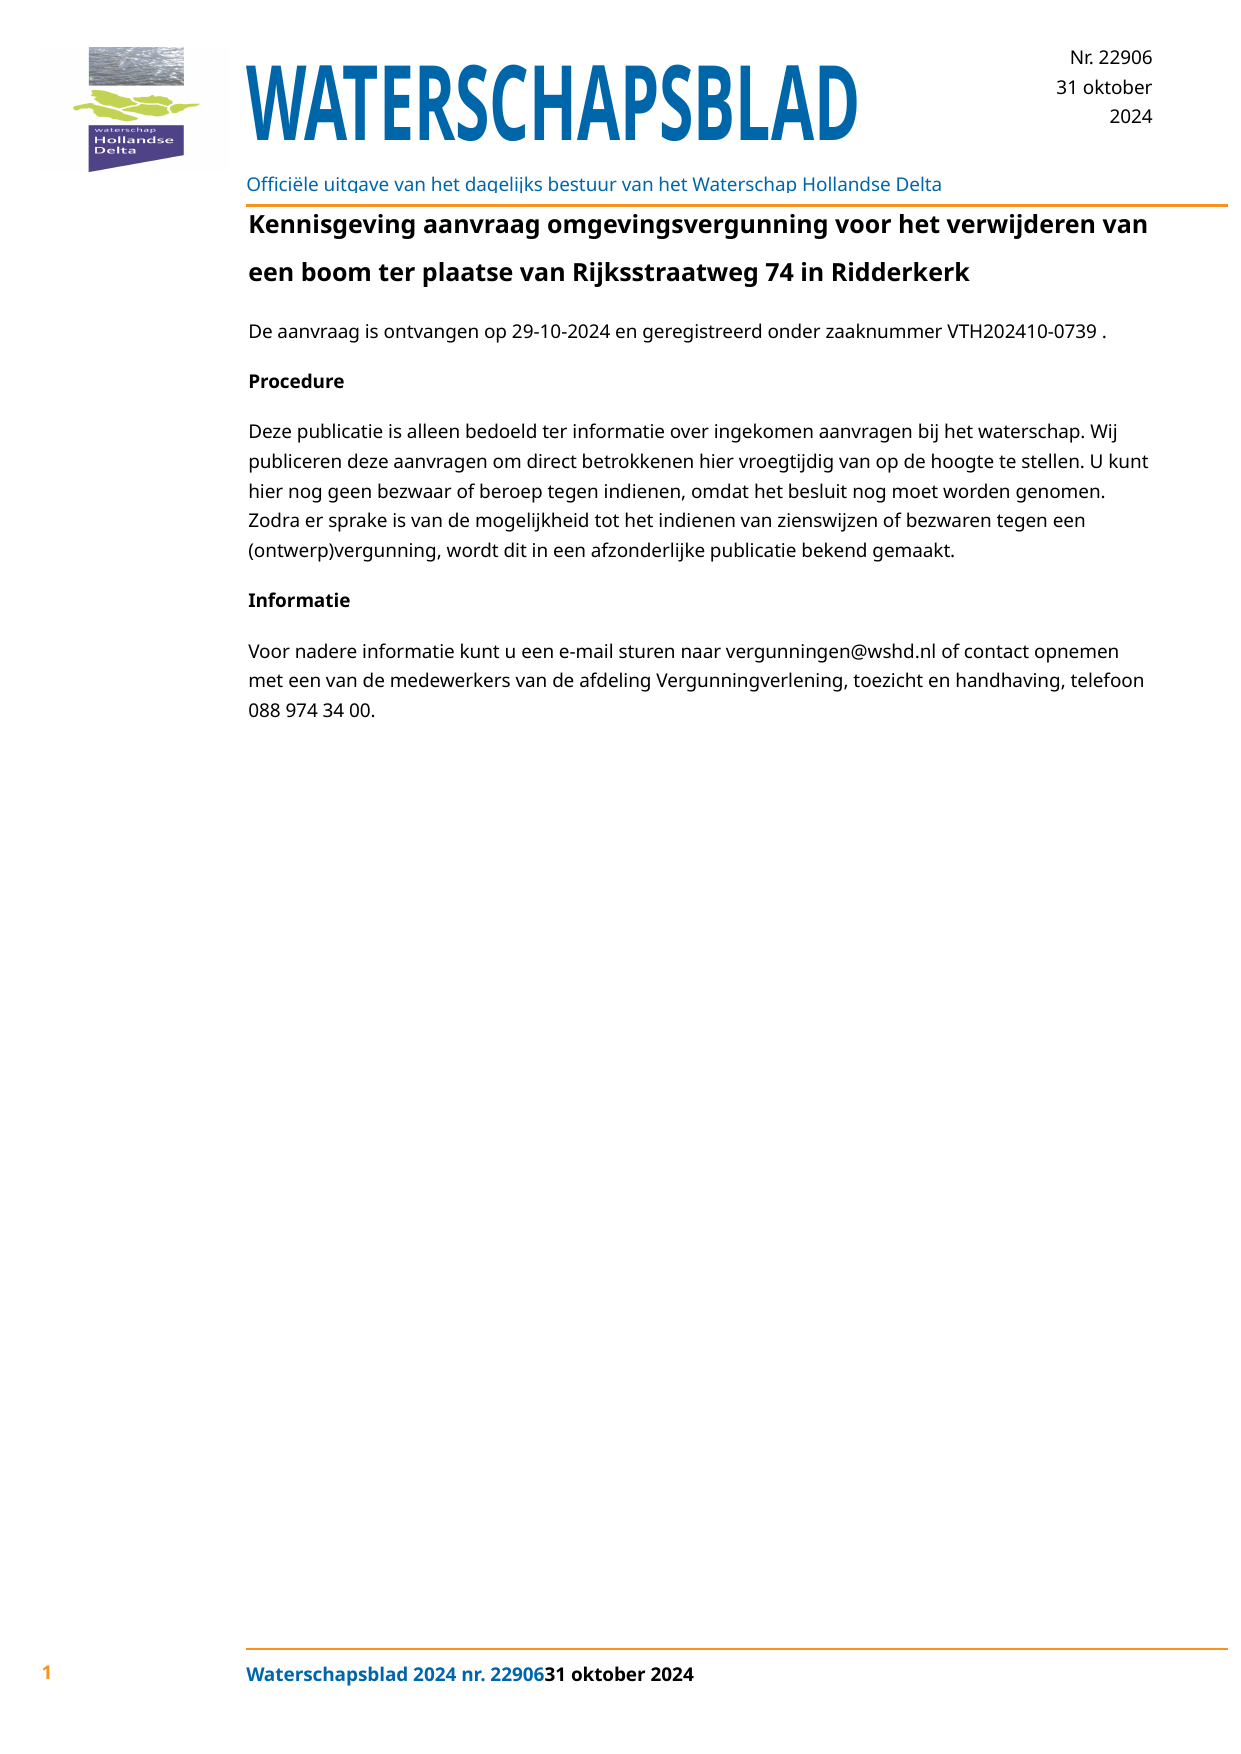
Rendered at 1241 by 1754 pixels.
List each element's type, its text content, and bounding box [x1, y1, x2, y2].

picture [41, 47, 231, 172]
text Kennisgeving aanvraag omgevingsvergunning voor het verwijderen van een boom ter plaatse van Rijksstraatweg 74 in Ridderkerk [248, 207, 1152, 288]
text Procedure [248, 368, 1152, 394]
text Informatie [248, 587, 1152, 613]
text Voor nadere informatie kunt u een e-mail sturen naar vergunningen@wshd.nl of contact opnemen met een van de medewerkers van de afdeling Vergunningverlening, toezicht en handhaving, telefoon 088 974 34 00. [248, 638, 1152, 723]
text De aanvraag is ontvangen op 29-10-2024 en geregistreerd onder zaaknummer VTH202410-0739 . [248, 318, 1152, 344]
text Deze publicatie is alleen bedoeld ter informatie over ingekomen aanvragen bij het waterschap. Wij publiceren deze aanvragen om direct betrokkenen hier vroegtijdig van op de hoogte te stellen. U kunt hier nog geen bezwaar of beroep tegen indienen, omdat het besluit nog moet worden genomen. Zodra er sprake is van de mogelijkheid tot het indienen van zienswijzen of bezwaren tegen een (ontwerp)vergunning, wordt dit in een afzonderlijke publicatie bekend gemaakt. [248, 419, 1152, 563]
